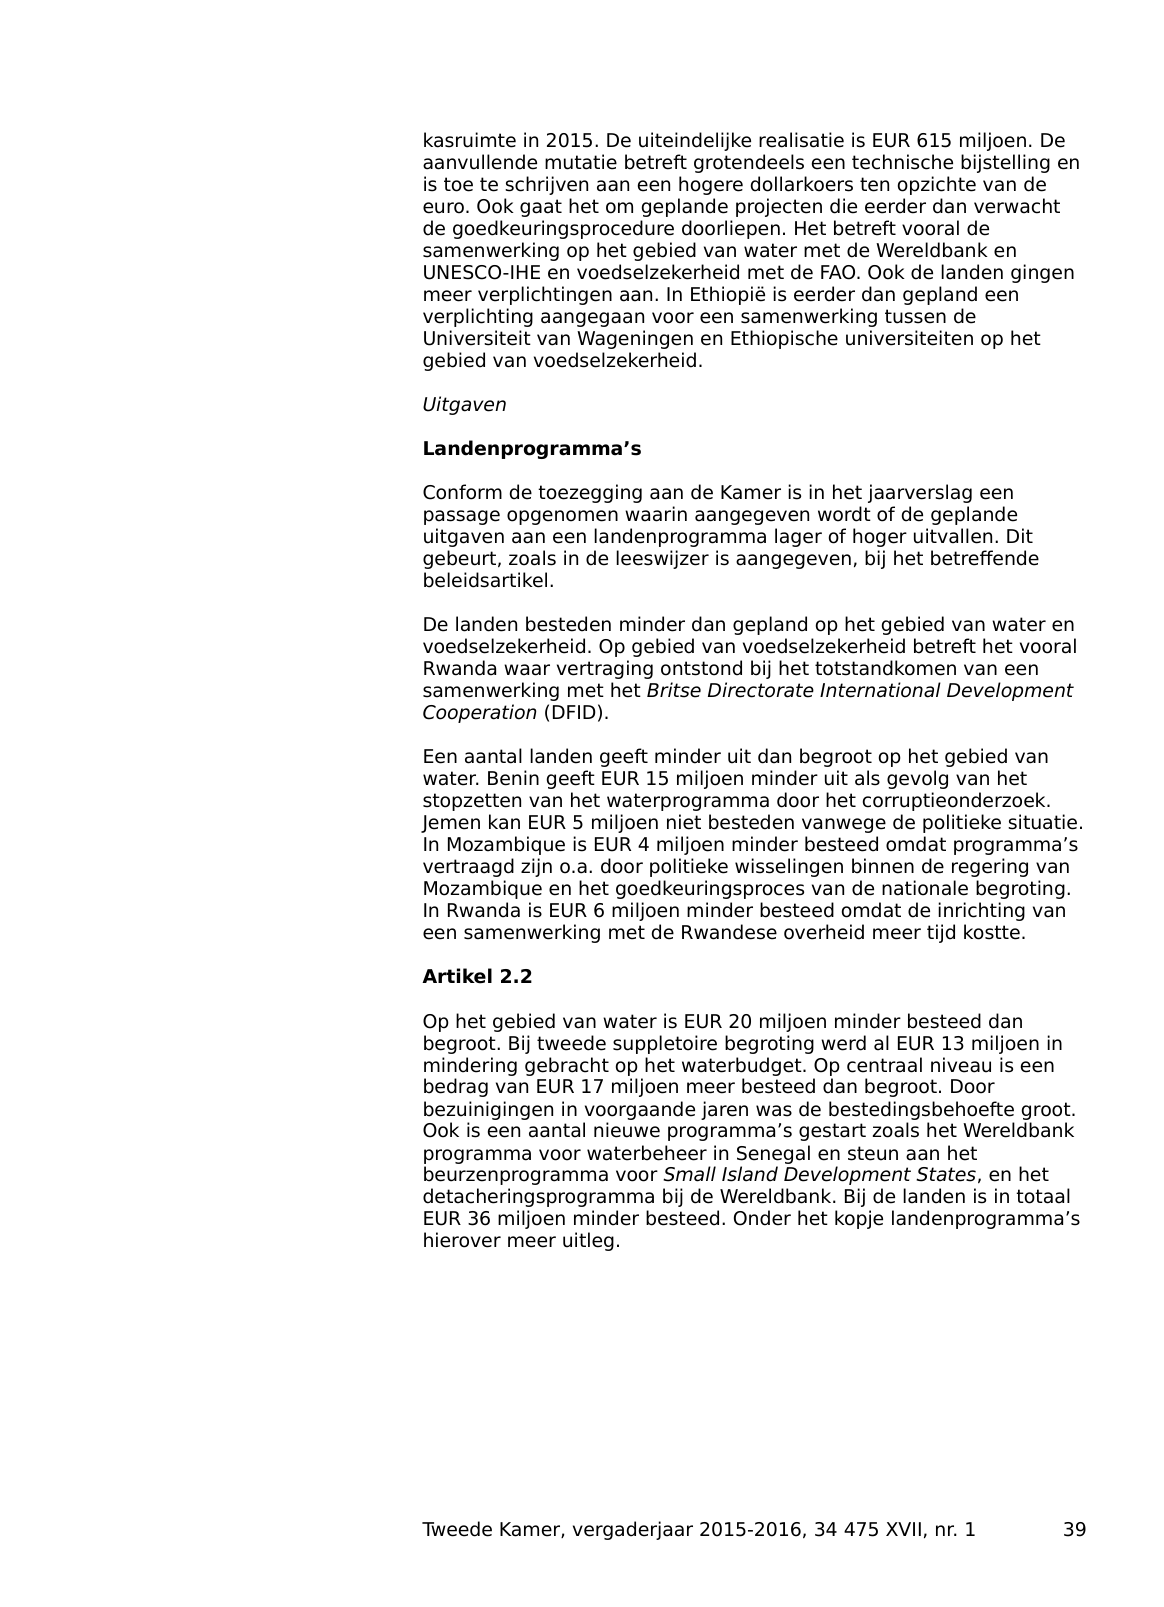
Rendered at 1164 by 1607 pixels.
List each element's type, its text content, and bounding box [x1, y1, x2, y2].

text Op het gebied van water is EUR 20 miljoen minder besteed dan begroot. Bij tweede suppletoire begroting werd al EUR 13 miljoen in mindering gebracht op het waterbudget. Op centraal niveau is een bedrag van EUR 17 miljoen meer besteed dan begroot. Door bezuinigingen in voorgaande jaren was de bestedingsbehoefte groot. Ook is een aantal nieuwe programma’s gestart zoals het Wereldbank programma voor waterbeheer in Senegal en steun aan het beurzenprogramma voor Small Island Development States, en het detacheringsprogramma bij de Wereldbank. Bij de landen is in totaal EUR 36 miljoen minder besteed. Onder het kopje landenprogramma’s hierover meer uitleg. [422, 1011, 1087, 1252]
subtitle Artikel 2.2 [422, 966, 1087, 988]
subtitle Uitgaven [422, 394, 1087, 416]
text De landen besteden minder dan gepland op het gebied van water en voedselzekerheid. Op gebied van voedselzekerheid betreft het vooral Rwanda waar vertraging ontstond bij het totstandkomen van een samenwerking met het Britse Directorate International Development Cooperation (DFID). [422, 614, 1087, 724]
text Een aantal landen geeft minder uit dan begroot op het gebied van water. Benin geeft EUR 15 miljoen minder uit als gevolg van het stopzetten van het waterprogramma door het corruptieonderzoek. Jemen kan EUR 5 miljoen niet besteden vanwege de politieke situatie. In Mozambique is EUR 4 miljoen minder besteed omdat programma’s vertraagd zijn o.a. door politieke wisselingen binnen de regering van Mozambique en het goedkeuringsproces van de nationale begroting. In Rwanda is EUR 6 miljoen minder besteed omdat de inrichting van een samenwerking met de Rwandese overheid meer tijd kostte. [422, 746, 1087, 944]
text kasruimte in 2015. De uiteindelijke realisatie is EUR 615 miljoen. De aanvullende mutatie betreft grotendeels een technische bijstelling en is toe te schrijven aan een hogere dollarkoers ten opzichte van de euro. Ook gaat het om geplande projecten die eerder dan verwacht de goedkeuringsprocedure doorliepen. Het betreft vooral de samenwerking op het gebied van water met de Wereldbank en UNESCO-IHE en voedselzekerheid met de FAO. Ook de landen gingen meer verplichtingen aan. In Ethiopië is eerder dan gepland een verplichting aangegaan voor een samenwerking tussen de Universiteit van Wageningen en Ethiopische universiteiten op het gebied van voedselzekerheid. [422, 130, 1087, 372]
text Conform de toezegging aan de Kamer is in het jaarverslag een passage opgenomen waarin aangegeven wordt of de geplande uitgaven aan een landenprogramma lager of hoger uitvallen. Dit gebeurt, zoals in de leeswijzer is aangegeven, bij het betreffende beleidsartikel. [422, 482, 1087, 592]
subtitle Landenprogramma’s [422, 438, 1087, 460]
